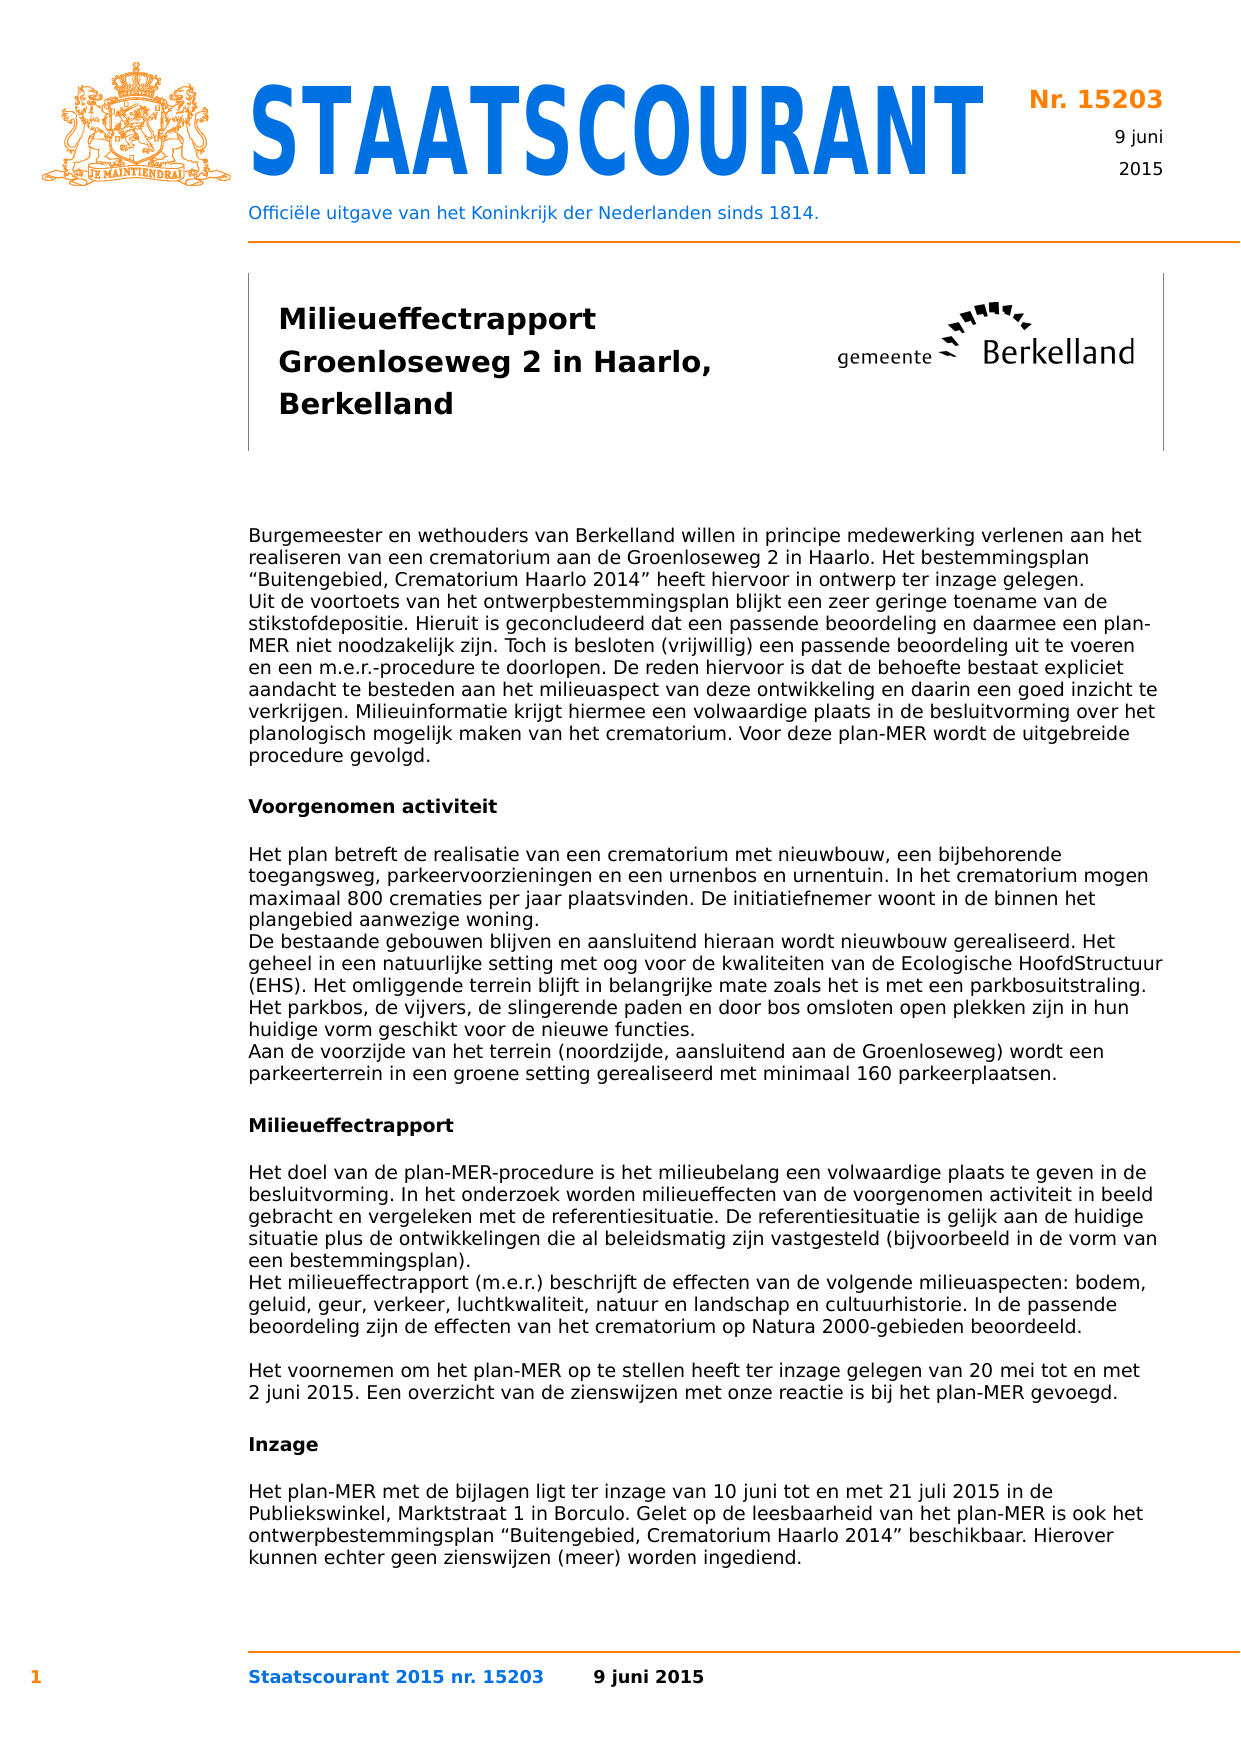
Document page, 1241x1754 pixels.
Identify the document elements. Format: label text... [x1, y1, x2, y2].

table_cell Officiële uitgave van het Koninkrijk der Nederlanden sinds 1814. [248, 203, 1240, 241]
text Het milieueffectrapport (m.e.r.) beschrijft de effecten van de volgende milieuaspecten: bodem, geluid, geur, verkeer, luchtkwaliteit, natuur en landschap en cultuurhistorie. In de passende beoordeling zijn de effecten van het crematorium op Natura 2000-gebieden beoordeeld. [248, 1272, 1163, 1338]
text De bestaande gebouwen blijven en aansluitend hieraan wordt nieuwbouw gerealiseerd. Het geheel in een natuurlijke setting met oog voor de kwaliteiten van de Ecologische HoofdStructuur (EHS). Het omliggende terrein blijft in belangrijke mate zoals het is met een parkbosuitstraling. Het parkbos, de vijvers, de slingerende paden en door bos omsloten open plekken zijn in hun huidige vorm geschikt voor de nieuwe functies. [248, 931, 1163, 1041]
table_header [25, 62, 248, 241]
subtitle Milieueffectrapport Groenloseweg 2 in Haarlo, Berkelland [249, 273, 1163, 451]
picture [41, 62, 231, 186]
table_cell 9 juni [998, 121, 1240, 153]
text Burgemeester en wethouders van Berkelland willen in principe medewerking verlenen aan het realiseren van een crematorium aan de Groenloseweg 2 in Haarlo. Het bestemmingsplan “Buitengebied, Crematorium Haarlo 2014” heeft hiervoor in ontwerp ter inzage gelegen. [248, 525, 1163, 591]
table_cell 2015 [998, 153, 1240, 203]
subtitle Milieueffectrapport [248, 1115, 1163, 1137]
table_header Nr. 15203 [998, 62, 1240, 121]
text Het plan-MER met de bijlagen ligt ter inzage van 10 juni tot en met 21 juli 2015 in de Publiekswinkel, Marktstraat 1 in Borculo. Gelet op de leesbaarheid van het plan-MER is ook het ontwerpbestemmingsplan “Buitengebied, Crematorium Haarlo 2014” beschikbaar. Hierover kunnen echter geen zienswijzen (meer) worden ingediend. [248, 1481, 1163, 1569]
table_header STAATSCOURANT [248, 62, 998, 203]
text Uit de voortoets van het ontwerpbestemmingsplan blijkt een zeer geringe toename van de stikstofdepositie. Hieruit is geconcludeerd dat een passende beoordeling en daarmee een plan-MER niet noodzakelijk zijn. Toch is besloten (vrijwillig) een passende beoordeling uit te voeren en een m.e.r.-procedure te doorlopen. De reden hiervoor is dat de behoefte bestaat expliciet aandacht te besteden aan het milieuaspect van deze ontwikkeling en daarin een goed inzicht te verkrijgen. Milieuinformatie krijgt hiermee een volwaardige plaats in de besluitvorming over het planologisch mogelijk maken van het crematorium. Voor deze plan-MER wordt de uitgebreide procedure gevolgd. [248, 591, 1163, 766]
text Het plan betreft de realisatie van een crematorium met nieuwbouw, een bijbehorende toegangsweg, parkeervoorzieningen en een urnenbos en urnentuin. In het crematorium mogen maximaal 800 crematies per jaar plaatsvinden. De initiatiefnemer woont in de binnen het plangebied aanwezige woning. [248, 843, 1163, 931]
subtitle Voorgenomen activiteit [248, 796, 1163, 818]
picture [838, 302, 1134, 368]
text Aan de voorzijde van het terrein (noordzijde, aansluitend aan de Groenloseweg) wordt een parkeerterrein in een groene setting gerealiseerd met minimaal 160 parkeerplaatsen. [248, 1041, 1163, 1085]
text Het doel van de plan-MER-procedure is het milieubelang een volwaardige plaats te geven in de besluitvorming. In het onderzoek worden milieueffecten van de voorgenomen activiteit in beeld gebracht en vergeleken met de referentiesituatie. De referentiesituatie is gelijk aan de huidige situatie plus de ontwikkelingen die al beleidsmatig zijn vastgesteld (bijvoorbeeld in de vorm van een bestemmingsplan). [248, 1162, 1163, 1272]
subtitle Inzage [248, 1434, 1163, 1456]
text Het voornemen om het plan-MER op te stellen heeft ter inzage gelegen van 20 mei tot en met 2 juni 2015. Een overzicht van de zienswijzen met onze reactie is bij het plan-MER gevoegd. [248, 1360, 1163, 1404]
